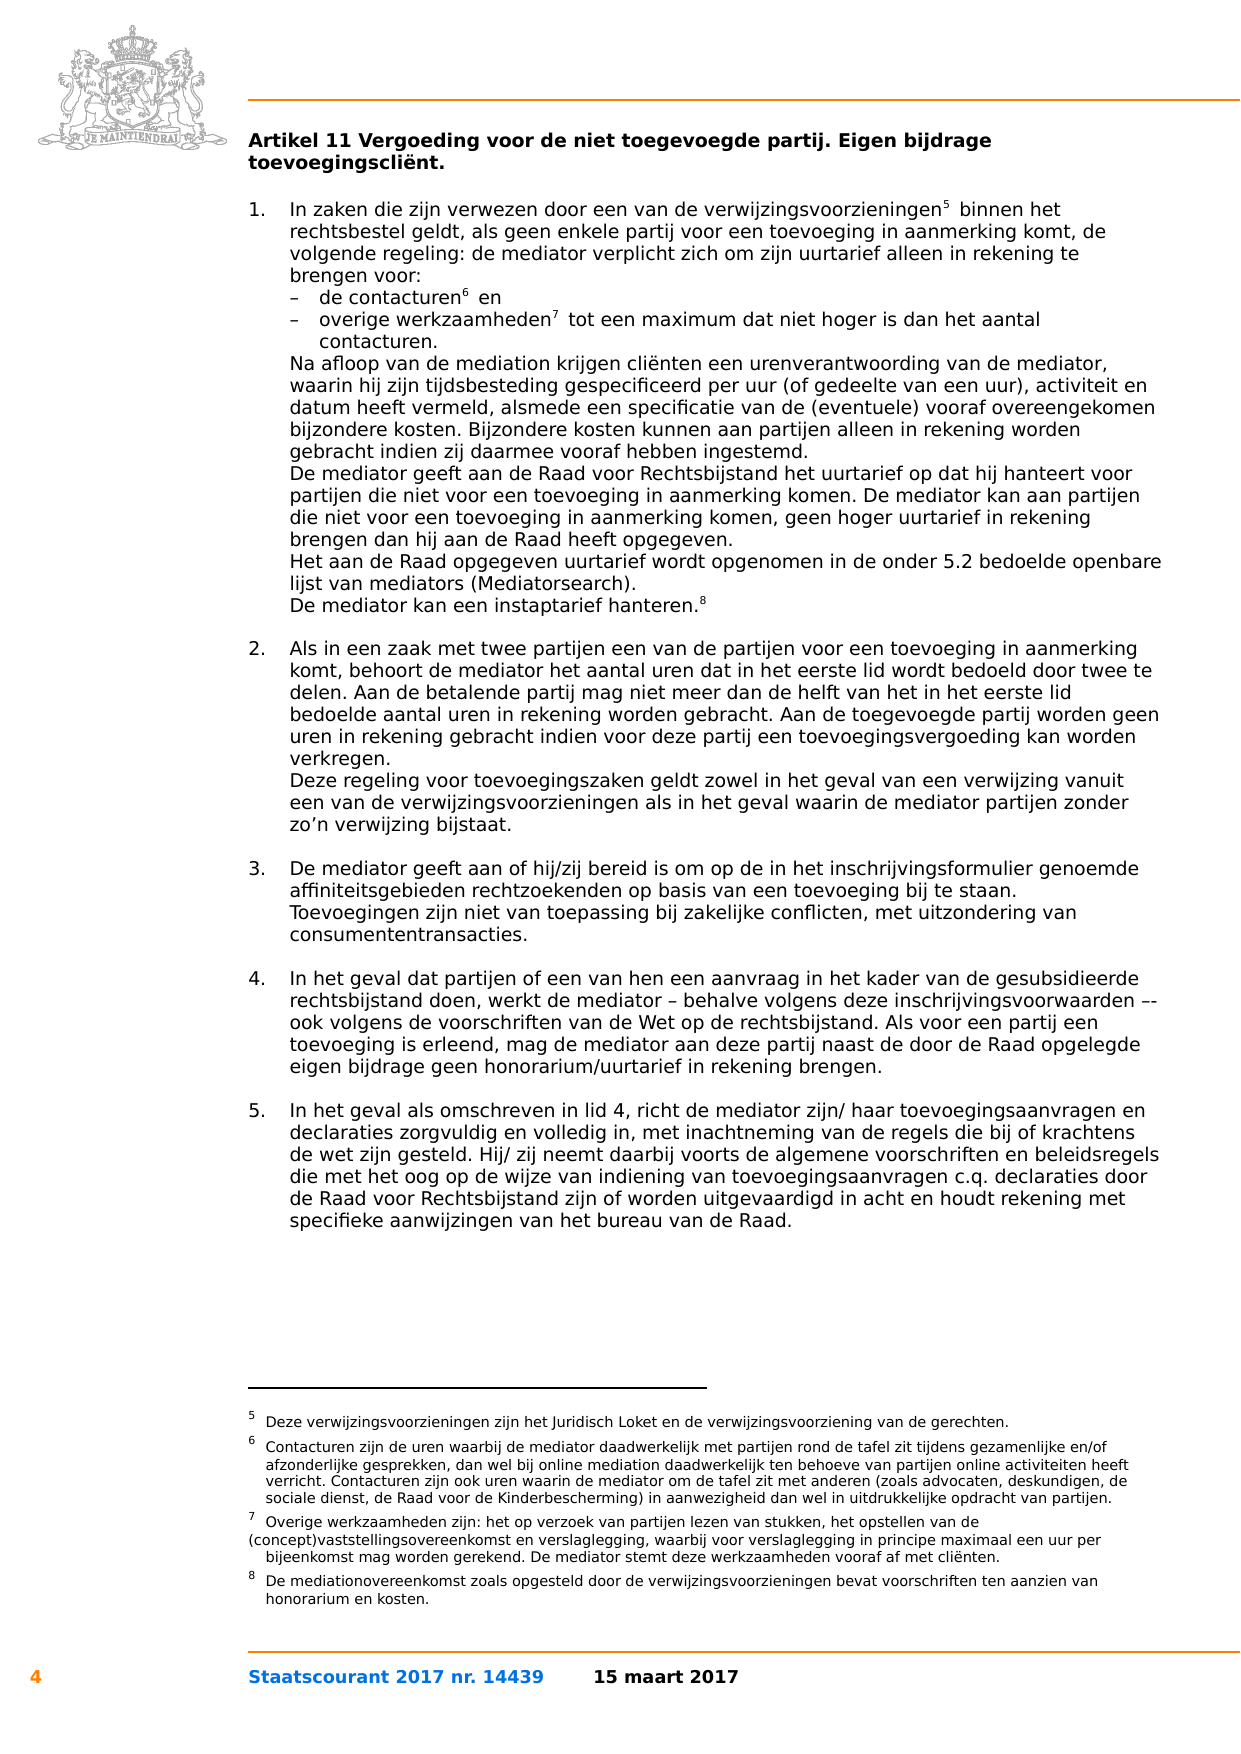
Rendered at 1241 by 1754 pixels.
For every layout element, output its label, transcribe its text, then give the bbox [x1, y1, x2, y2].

text – de contacturen en [289, 287, 1163, 309]
text Contacturen zijn de uren waarbij de mediator daadwerkelijk met partijen rond de tafel zit tijdens gezamenlijke en/of afzonderlijke gesprekken, dan wel bij online mediation daadwerkelijk ten behoeve van partijen online activiteiten heeft verricht. Contacturen zijn ook uren waarin de mediator om de tafel zit met anderen (zoals advocaten, deskundigen, de sociale dienst, de Raad voor de Kinderbescherming) in aanwezigheid dan wel in uitdrukkelijke opdracht van partijen. [248, 1434, 1163, 1507]
text 5. In het geval als omschreven in lid 4, richt de mediator zijn/ haar toevoegingsaanvragen en declaraties zorgvuldig en volledig in, met inachtneming van de regels die bij of krachtens de wet zijn gesteld. Hij/ zij neemt daarbij voorts de algemene voorschriften en beleidsregels die met het oog op de wijze van indiening van toevoegingsaanvragen c.q. declaraties door de Raad voor Rechtsbijstand zijn of worden uitgevaardigd in acht en houdt rekening met specifieke aanwijzingen van het bureau van de Raad. [248, 1099, 1163, 1231]
text 4. In het geval dat partijen of een van hen een aanvraag in het kader van de gesubsidieerde rechtsbijstand doen, werkt de mediator – behalve volgens deze inschrijvingsvoorwaarden –- ook volgens de voorschriften van de Wet op de rechtsbijstand. Als voor een partij een toevoeging is erleend, mag de mediator aan deze partij naast de door de Raad opgelegde eigen bijdrage geen honorarium/uurtarief in rekening brengen. [248, 968, 1163, 1078]
text 2. Als in een zaak met twee partijen een van de partijen voor een toevoeging in aanmerking komt, behoort de mediator het aantal uren dat in het eerste lid wordt bedoeld door twee te delen. Aan de betalende partij mag niet meer dan de helft van het in het eerste lid bedoelde aantal uren in rekening worden gebracht. Aan de toegevoegde partij worden geen uren in rekening gebracht indien voor deze partij een toevoegingsvergoeding kan worden verkregen. [248, 638, 1163, 770]
picture [38, 25, 227, 150]
text Deze verwijzingsvoorzieningen zijn het Juridisch Loket en de verwijzingsvoorziening van de gerechten. [248, 1409, 1163, 1432]
text De mediator geeft aan de Raad voor Rechtsbijstand het uurtarief op dat hij hanteert voor partijen die niet voor een toevoeging in aanmerking komen. De mediator kan aan partijen die niet voor een toevoeging in aanmerking komen, geen hoger uurtarief in rekening brengen dan hij aan de Raad heeft opgegeven. [289, 463, 1163, 551]
text 1. In zaken die zijn verwezen door een van de verwijzingsvoorzieningen binnen het rechtsbestel geldt, als geen enkele partij voor een toevoeging in aanmerking komt, de volgende regeling: de mediator verplicht zich om zijn uurtarief alleen in rekening te brengen voor: [248, 199, 1163, 287]
text 3. De mediator geeft aan of hij/zij bereid is om op de in het inschrijvingsformulier genoemde affiniteitsgebieden rechtzoekenden op basis van een toevoeging bij te staan. [248, 858, 1163, 902]
text Deze regeling voor toevoegingszaken geldt zowel in het geval van een verwijzing vanuit een van de verwijzingsvoorzieningen als in het geval waarin de mediator partijen zonder zo’n verwijzing bijstaat. [289, 770, 1163, 836]
text Na afloop van de mediation krijgen cliënten een urenverantwoording van de mediator, waarin hij zijn tijdsbesteding gespecificeerd per uur (of gedeelte van een uur), activiteit en datum heeft vermeld, alsmede een specificatie van de (eventuele) vooraf overeengekomen bijzondere kosten. Bijzondere kosten kunnen aan partijen alleen in rekening worden gebracht indien zij daarmee vooraf hebben ingestemd. [289, 353, 1163, 463]
text Overige werkzaamheden zijn: het op verzoek van partijen lezen van stukken, het opstellen van de [248, 1510, 1163, 1532]
text De mediator kan een instaptarief hanteren. [289, 594, 1163, 616]
text Toevoegingen zijn niet van toepassing bij zakelijke conflicten, met uitzondering van consumententransacties. [289, 902, 1163, 946]
text (concept)vaststellingsovereenkomst en verslaglegging, waarbij voor verslaglegging in principe maximaal een uur per bijeenkomst mag worden gerekend. De mediator stemt deze werkzaamheden vooraf af met cliënten. [248, 1532, 1163, 1566]
text De mediationovereenkomst zoals opgesteld door de verwijzingsvoorzieningen bevat voorschriften ten aanzien van honorarium en kosten. [248, 1569, 1163, 1608]
text – overige werkzaamheden tot een maximum dat niet hoger is dan het aantal contacturen. [289, 309, 1163, 353]
subtitle Artikel 11 Vergoeding voor de niet toegevoegde partij. Eigen bijdrage toevoegingscliënt. [248, 130, 1163, 174]
text Het aan de Raad opgegeven uurtarief wordt opgenomen in de onder 5.2 bedoelde openbare lijst van mediators (Mediatorsearch). [289, 551, 1163, 594]
